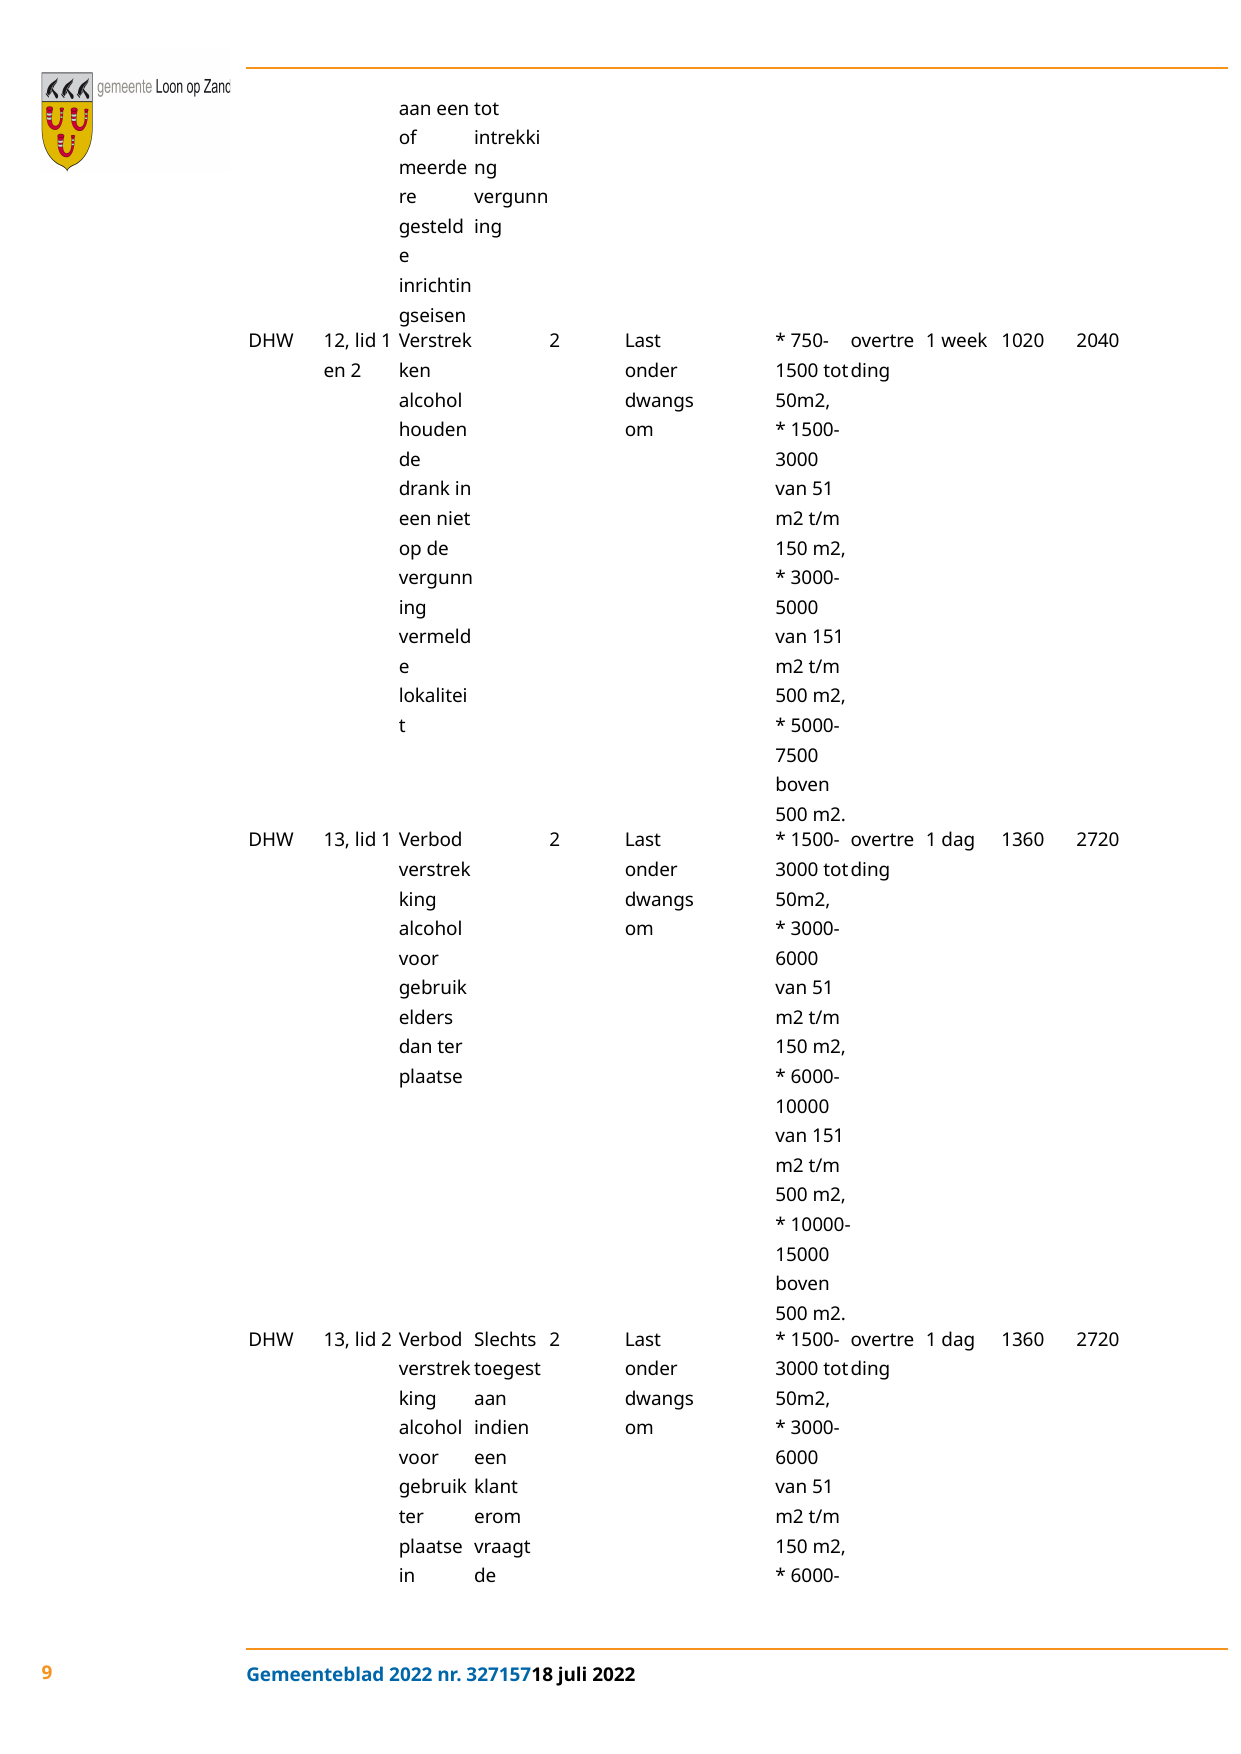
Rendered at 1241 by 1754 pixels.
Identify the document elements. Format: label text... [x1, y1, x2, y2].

table_cell 1360 [1001, 827, 1076, 1326]
table_cell 1360 [1001, 1326, 1076, 1588]
table_cell [625, 95, 700, 328]
table_cell [549, 95, 624, 328]
table_cell [700, 1326, 775, 1588]
table_cell [775, 95, 850, 328]
table_cell * 1500-3000 tot 50m2, * 3000-6000 van 51 m2 t/m 150 m2, * 6000- [775, 1326, 850, 1588]
table_cell 2720 [1076, 827, 1152, 1326]
table_cell * 750-1500 tot 50m2, * 1500-3000 van 51 m2 t/m 150 m2, * 3000-5000 van 151 m2 t/m 500 m2, * 5000-7500 boven 500 m2. [775, 328, 850, 827]
table_cell [474, 827, 549, 1326]
table_cell [323, 95, 398, 328]
table_cell * 1500-3000 tot 50m2, * 3000-6000 van 51 m2 t/m 150 m2, * 6000-10000 van 151 m2 t/m 500 m2, * 10000-15000 boven 500 m2. [775, 827, 850, 1326]
table_cell tot intrekking vergunning [474, 95, 549, 328]
table_cell 2 [549, 827, 624, 1326]
table_cell overtreding [850, 328, 926, 827]
table_cell [1001, 95, 1076, 328]
table_cell Last onder dwangsom [625, 1326, 700, 1588]
table_cell Last onder dwangsom [625, 328, 700, 827]
table_cell 2040 [1076, 328, 1152, 827]
table_cell [700, 827, 775, 1326]
table_cell DHW [248, 328, 323, 827]
table_cell Verbod verstrekking alcohol voor gebruik ter plaatse in [399, 1326, 474, 1588]
table_cell Last onder dwangsom [625, 827, 700, 1326]
table_cell aan een of meerdere gestelde inrichtingseisen [399, 95, 474, 328]
table_cell [700, 95, 775, 328]
table_cell 2720 [1076, 1326, 1152, 1588]
table_cell 12, lid 1 en 2 [323, 328, 398, 827]
table_cell [1076, 95, 1152, 328]
picture [41, 47, 231, 172]
table_cell 1 dag [926, 827, 1001, 1326]
table_cell 13, lid 2 [323, 1326, 398, 1588]
table_cell 1 week [926, 328, 1001, 827]
table_cell 2 [549, 328, 624, 827]
table_cell [248, 95, 323, 328]
table_cell Verbod verstrekking alcohol voor gebruik elders dan ter plaatse [399, 827, 474, 1326]
table_cell 1 dag [926, 1326, 1001, 1588]
table_cell Slechts toegestaan indien een klant erom vraagt de [474, 1326, 549, 1588]
table_cell overtreding [850, 1326, 926, 1588]
table_cell [700, 328, 775, 827]
table_cell [474, 328, 549, 827]
table_cell 1020 [1001, 328, 1076, 827]
table_cell 13, lid 1 [323, 827, 398, 1326]
table_cell DHW [248, 1326, 323, 1588]
table_cell Verstrekken alcoholhoudende drank in een niet op de vergunning vermelde lokaliteit [399, 328, 474, 827]
table_cell [926, 95, 1001, 328]
table_cell [850, 95, 926, 328]
table_cell 2 [549, 1326, 624, 1588]
table_cell overtreding [850, 827, 926, 1326]
table_cell DHW [248, 827, 323, 1326]
